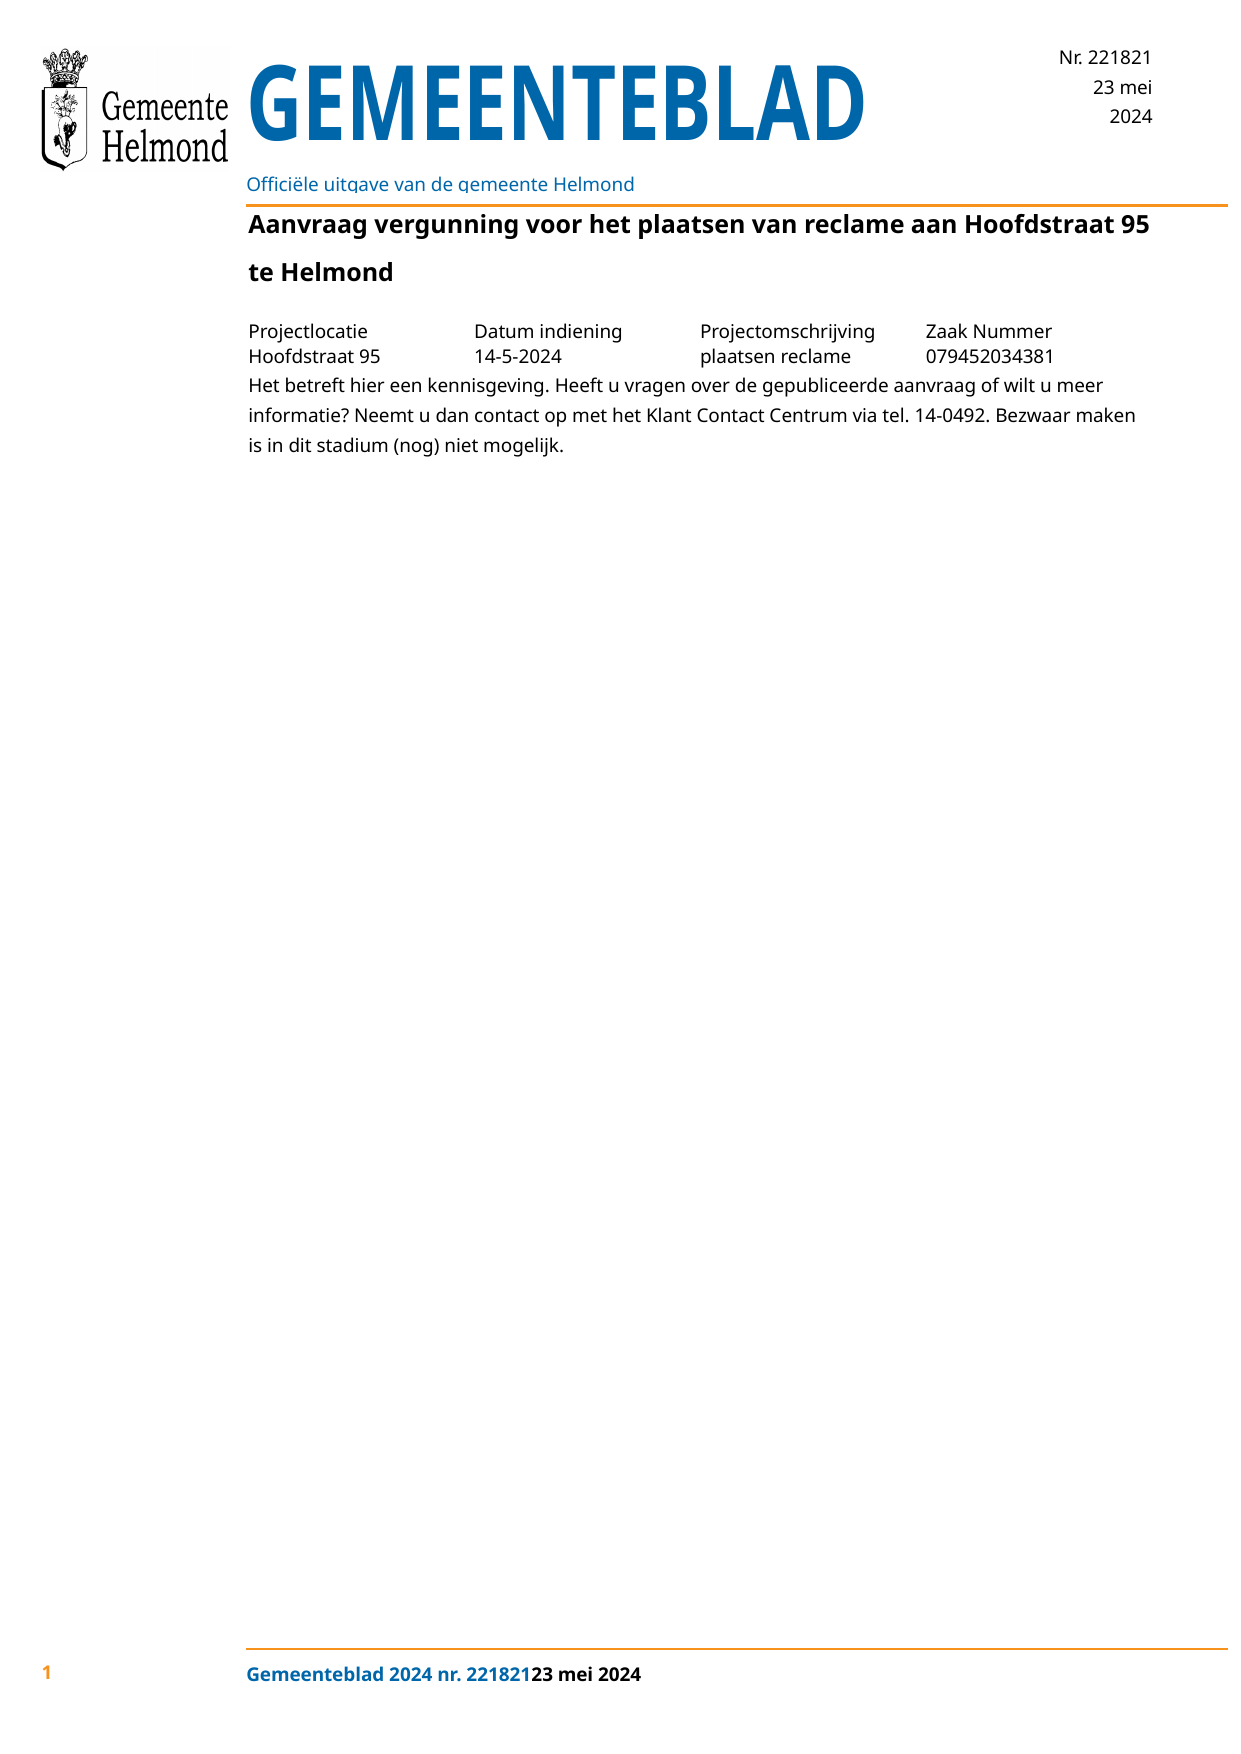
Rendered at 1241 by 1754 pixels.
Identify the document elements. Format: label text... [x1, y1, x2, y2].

table_cell plaatsen reclame [700, 344, 926, 369]
table_header Projectlocatie [248, 318, 474, 344]
table_header Projectomschrijving [700, 318, 926, 344]
table_cell Hoofdstraat 95 [248, 344, 474, 369]
text Aanvraag vergunning voor het plaatsen van reclame aan Hoofdstraat 95 te Helmond [248, 207, 1152, 288]
table_header Datum indiening [474, 318, 700, 344]
table_cell 14-5-2024 [474, 344, 700, 369]
table_header Zaak Nummer [926, 318, 1152, 344]
picture [41, 47, 231, 172]
table_cell 079452034381 [926, 344, 1152, 369]
text Het betreft hier een kennisgeving. Heeft u vragen over de gepubliceerde aanvraag of wilt u meer informatie? Neemt u dan contact op met het Klant Contact Centrum via tel. 14-0492. Bezwaar maken is in dit stadium (nog) niet mogelijk. [248, 373, 1152, 458]
